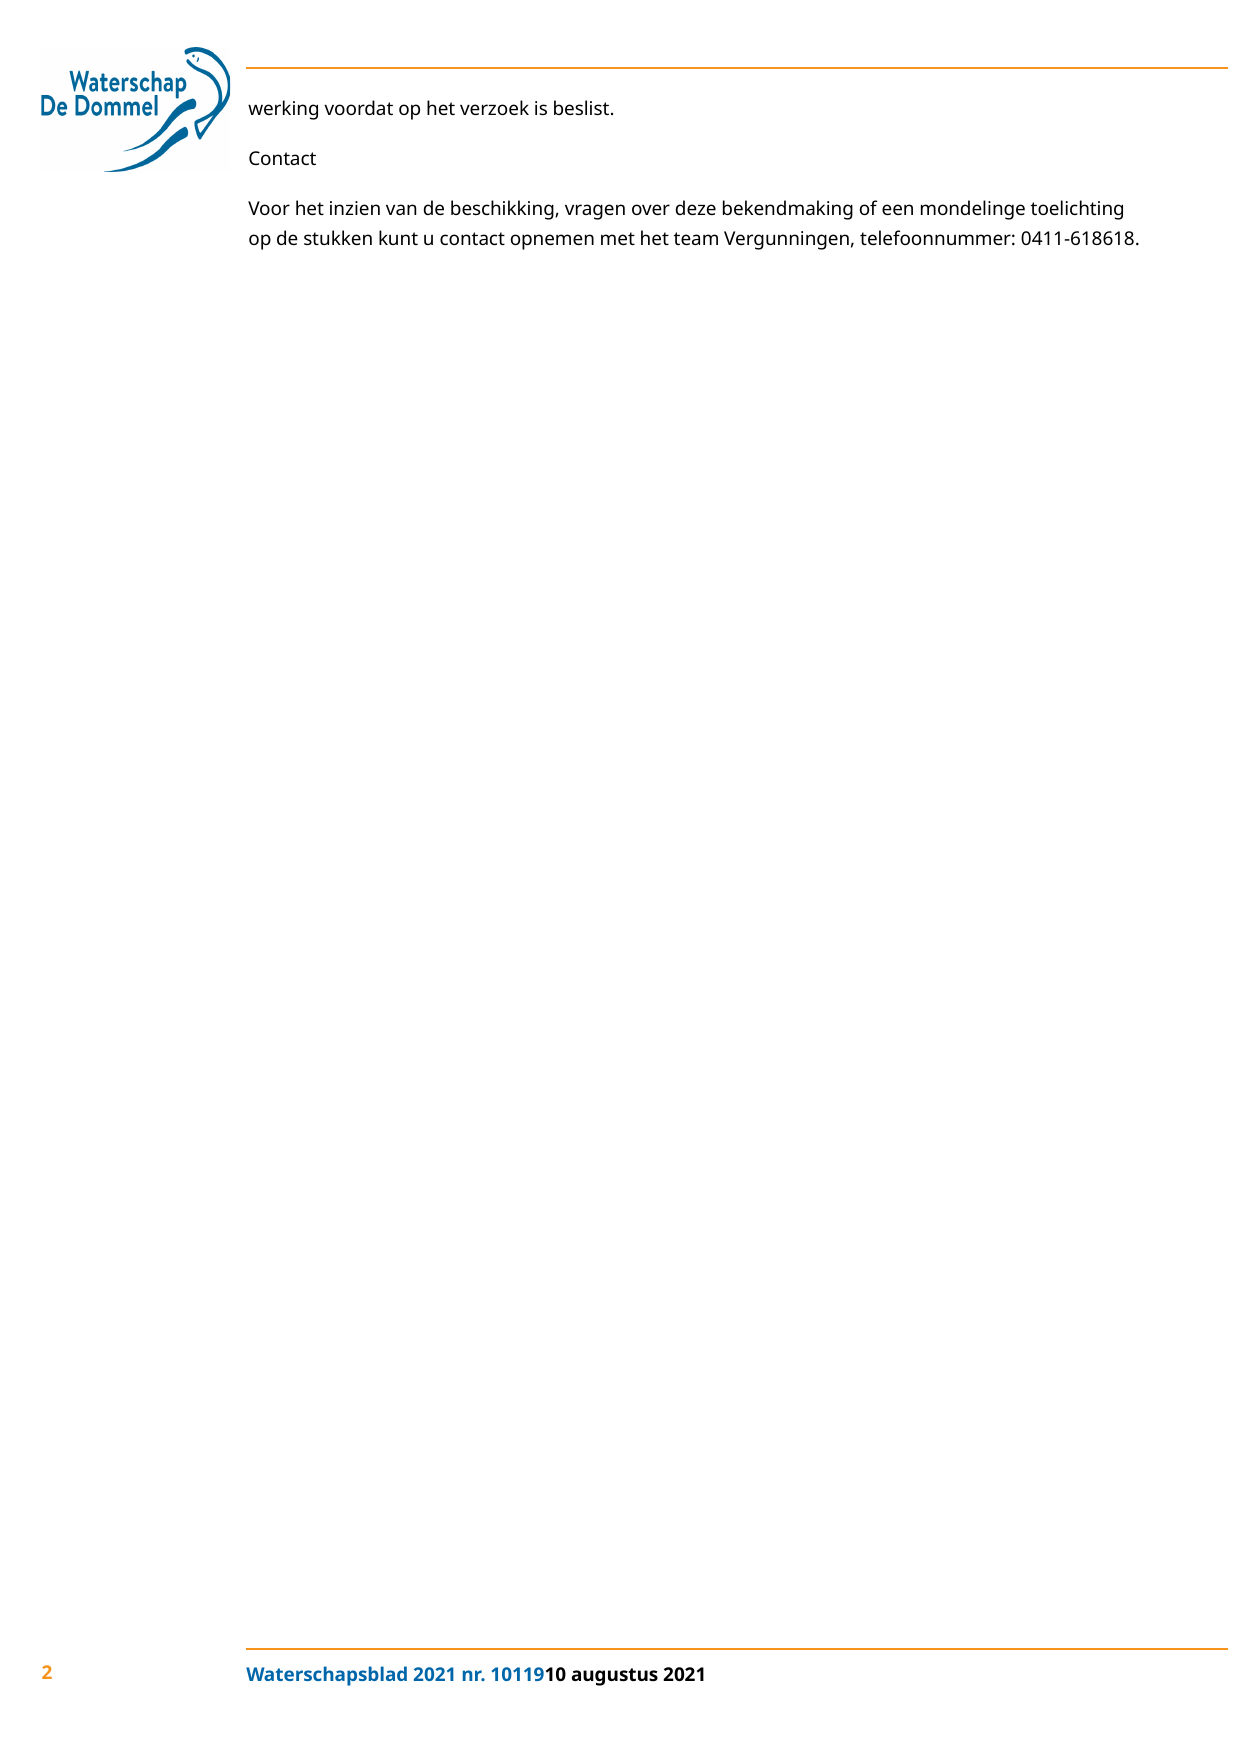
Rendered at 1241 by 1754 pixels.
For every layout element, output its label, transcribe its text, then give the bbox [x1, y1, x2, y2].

picture [45, 99, 51, 111]
text werking voordat op het verzoek is beslist. [248, 95, 1152, 121]
picture [204, 47, 231, 76]
picture [198, 118, 210, 131]
picture [41, 47, 231, 172]
text Contact [248, 145, 1152, 171]
text Voor het inzien van de beschikking, vragen over deze bekendmaking of een mondelinge toelichting op de stukken kunt u contact opnemen met het team Vergunningen, telefoonnummer: 0411-618618. [248, 196, 1152, 251]
